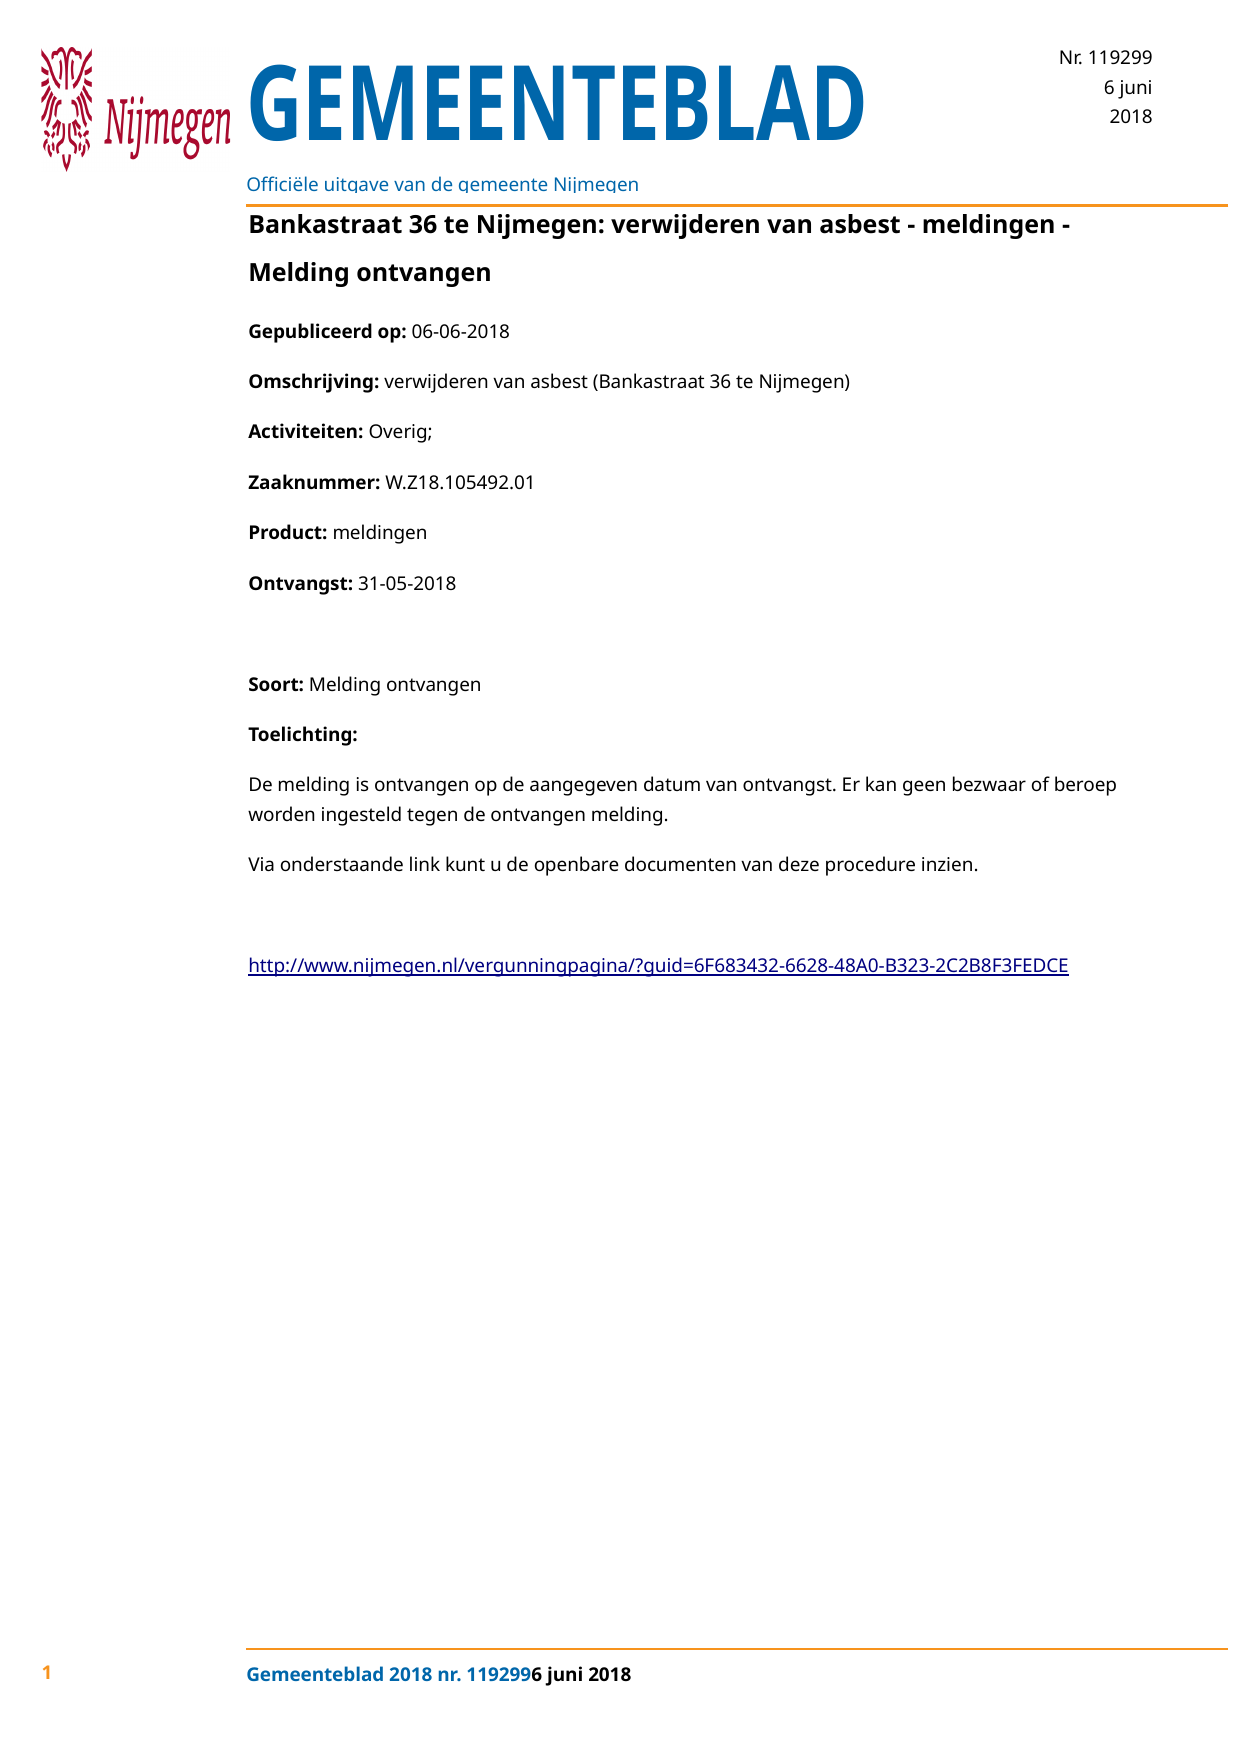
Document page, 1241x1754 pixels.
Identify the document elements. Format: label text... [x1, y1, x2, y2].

text Product: meldingen [248, 519, 1152, 545]
text http://www.nijmegen.nl/vergunningpagina/?guid=6F683432-6628-48A0-B323-2C2B8F3FEDCE [248, 952, 1152, 978]
text Soort: Melding ontvangen [248, 671, 1152, 697]
text Omschrijving: verwijderen van asbest (Bankastraat 36 te Nijmegen) [248, 368, 1152, 394]
text De melding is ontvangen op de aangegeven datum van ontvangst. Er kan geen bezwaar of beroep worden ingesteld tegen de ontvangen melding. [248, 772, 1152, 827]
picture [41, 47, 231, 172]
text Gepubliceerd op: 06-06-2018 [248, 318, 1152, 344]
text Ontvangst: 31-05-2018 [248, 570, 1152, 596]
text Zaaknummer: W.Z18.105492.01 [248, 469, 1152, 495]
text Activiteiten: Overig; [248, 419, 1152, 444]
text Toelichting: [248, 721, 1152, 747]
text Bankastraat 36 te Nijmegen: verwijderen van asbest - meldingen - Melding ontvangen [248, 207, 1152, 288]
text Via onderstaande link kunt u de openbare documenten van deze procedure inzien. [248, 852, 1152, 877]
